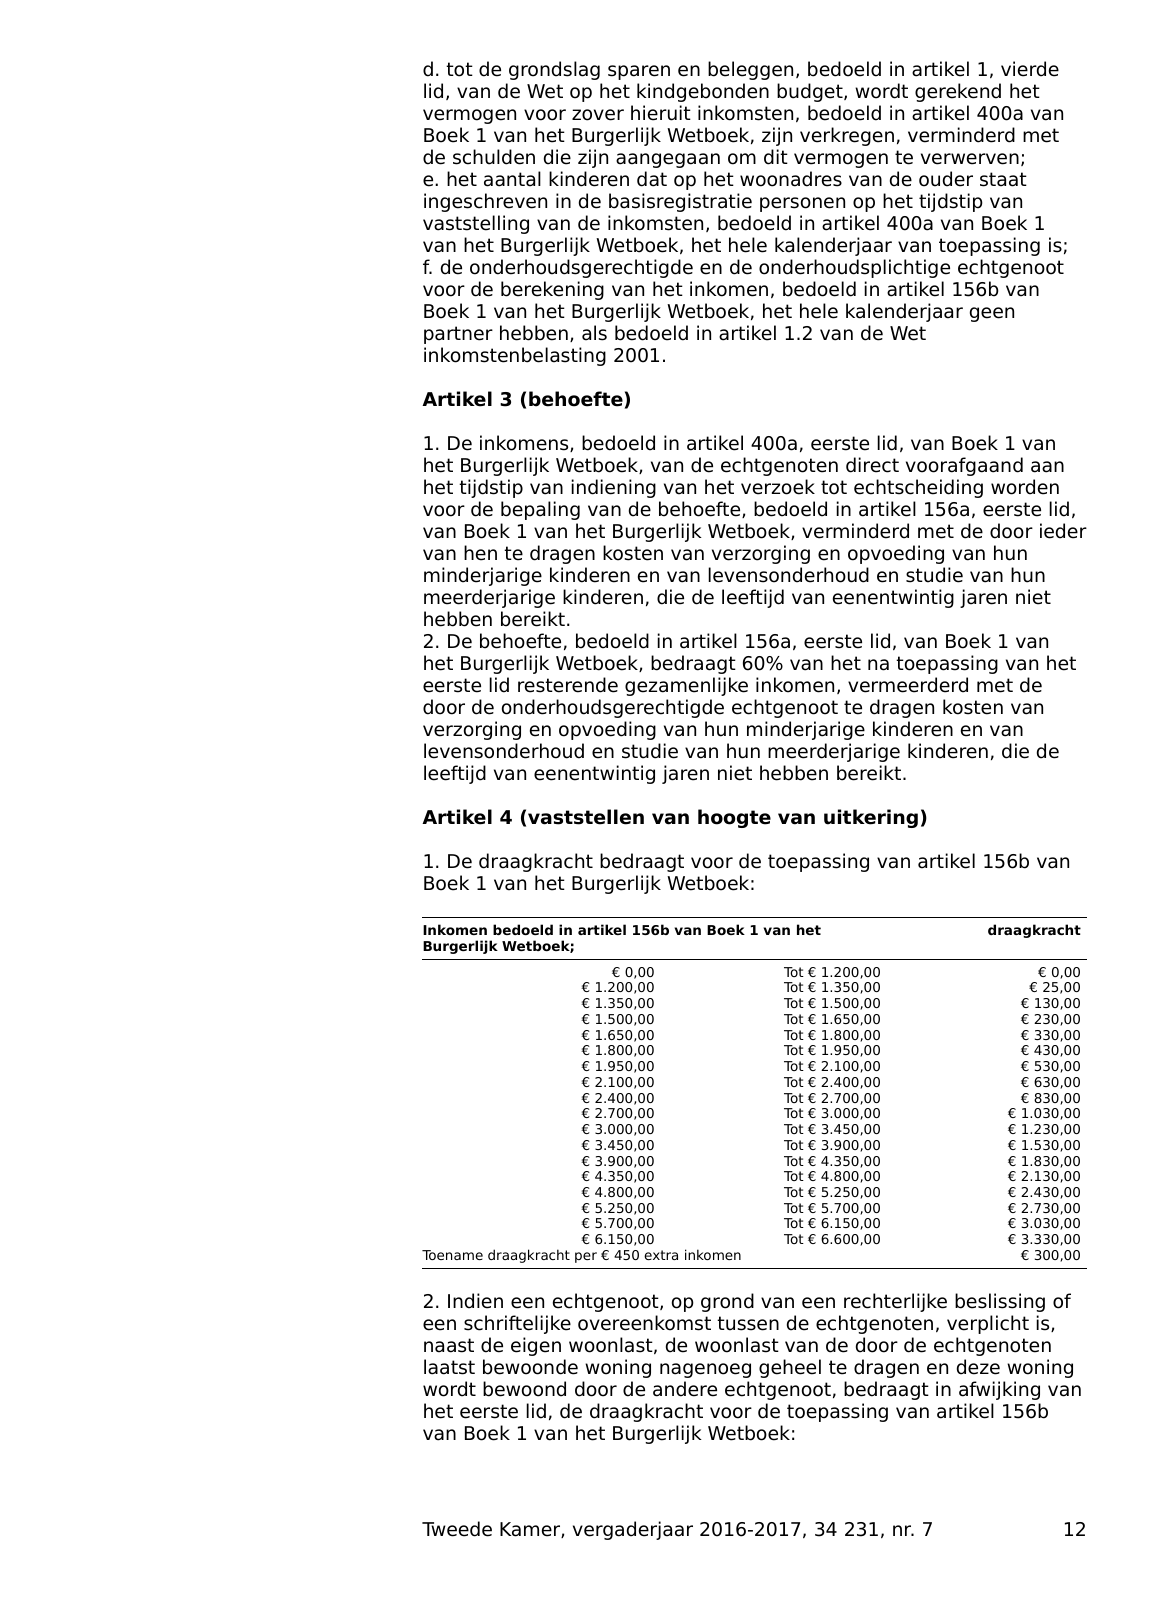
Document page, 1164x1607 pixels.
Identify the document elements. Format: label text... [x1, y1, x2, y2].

table_cell € 1.230,00 [887, 1122, 1087, 1138]
table_cell Tot € 1.650,00 [655, 1012, 887, 1027]
table_cell € 830,00 [887, 1090, 1087, 1106]
text 1. De inkomens, bedoeld in artikel 400a, eerste lid, van Boek 1 van het Burgerlijk Wetboek, van de echtgenoten direct voorafgaand aan het tijdstip van indiening van het verzoek tot echtscheiding worden voor de bepaling van de behoefte, bedoeld in artikel 156a, eerste lid, van Boek 1 van het Burgerlijk Wetboek, verminderd met de door ieder van hen te dragen kosten van verzorging en opvoeding van hun minderjarige kinderen en van levensonderhoud en studie van hun meerderjarige kinderen, die de leeftijd van eenentwintig jaren niet hebben bereikt. [422, 433, 1087, 631]
table_cell Tot € 1.950,00 [655, 1043, 887, 1059]
table_cell € 3.000,00 [422, 1122, 654, 1138]
table_cell Tot € 4.350,00 [655, 1153, 887, 1169]
table_cell € 1.950,00 [422, 1059, 654, 1075]
table_cell € 1.650,00 [422, 1028, 654, 1043]
table_cell € 6.150,00 [422, 1232, 654, 1248]
table_cell € 1.500,00 [422, 1012, 654, 1027]
table_cell Toename draagkracht per € 450 extra inkomen [422, 1248, 887, 1268]
table_cell € 0,00 [422, 960, 654, 980]
table_cell € 2.100,00 [422, 1075, 654, 1090]
table_cell € 25,00 [887, 980, 1087, 996]
text e. het aantal kinderen dat op het woonadres van de ouder staat ingeschreven in de basisregistratie personen op het tijdstip van vaststelling van de inkomsten, bedoeld in artikel 400a van Boek 1 van het Burgerlijk Wetboek, het hele kalenderjaar van toepassing is; [422, 169, 1087, 257]
table_cell € 430,00 [887, 1043, 1087, 1059]
table_cell € 130,00 [887, 996, 1087, 1012]
text 2. De behoefte, bedoeld in artikel 156a, eerste lid, van Boek 1 van het Burgerlijk Wetboek, bedraagt 60% van het na toepassing van het eerste lid resterende gezamenlijke inkomen, vermeerderd met de door de onderhoudsgerechtigde echtgenoot te dragen kosten van verzorging en opvoeding van hun minderjarige kinderen en van levensonderhoud en studie van hun meerderjarige kinderen, die de leeftijd van eenentwintig jaren niet hebben bereikt. [422, 631, 1087, 785]
table_cell € 3.330,00 [887, 1232, 1087, 1248]
table_cell € 4.800,00 [422, 1185, 654, 1201]
table_cell Tot € 5.700,00 [655, 1201, 887, 1216]
table_cell Tot € 6.150,00 [655, 1216, 887, 1232]
table_cell Tot € 3.450,00 [655, 1122, 887, 1138]
table_cell Tot € 3.000,00 [655, 1106, 887, 1122]
text d. tot de grondslag sparen en beleggen, bedoeld in artikel 1, vierde lid, van de Wet op het kindgebonden budget, wordt gerekend het vermogen voor zover hieruit inkomsten, bedoeld in artikel 400a van Boek 1 van het Burgerlijk Wetboek, zijn verkregen, verminderd met de schulden die zijn aangegaan om dit vermogen te verwerven; [422, 59, 1087, 169]
table_cell Tot € 1.350,00 [655, 980, 887, 996]
table_cell Tot € 5.250,00 [655, 1185, 887, 1201]
table_cell € 0,00 [887, 960, 1087, 980]
table_cell Tot € 2.100,00 [655, 1059, 887, 1075]
table_cell € 2.400,00 [422, 1090, 654, 1106]
table_cell Tot € 2.400,00 [655, 1075, 887, 1090]
table_cell € 3.900,00 [422, 1153, 654, 1169]
table_cell € 2.700,00 [422, 1106, 654, 1122]
table_cell € 5.250,00 [422, 1201, 654, 1216]
table_cell € 330,00 [887, 1028, 1087, 1043]
table_cell € 2.730,00 [887, 1201, 1087, 1216]
table_cell € 4.350,00 [422, 1169, 654, 1185]
table_cell € 1.830,00 [887, 1153, 1087, 1169]
table_header draagkracht [887, 918, 1087, 959]
table_cell € 1.800,00 [422, 1043, 654, 1059]
table_cell Tot € 1.500,00 [655, 996, 887, 1012]
table_cell € 1.350,00 [422, 996, 654, 1012]
table_cell Tot € 3.900,00 [655, 1138, 887, 1153]
table_cell € 3.450,00 [422, 1138, 654, 1153]
table_cell € 1.200,00 [422, 980, 654, 996]
table_cell € 630,00 [887, 1075, 1087, 1090]
subtitle Artikel 4 (vaststellen van hoogte van uitkering) [422, 807, 1087, 829]
table_cell € 3.030,00 [887, 1216, 1087, 1232]
table_cell Tot € 1.200,00 [655, 960, 887, 980]
table_cell € 300,00 [887, 1248, 1087, 1268]
table_header Inkomen bedoeld in artikel 156b van Boek 1 van het Burgerlijk Wetboek; [422, 918, 887, 959]
table_cell Tot € 2.700,00 [655, 1090, 887, 1106]
table_cell € 2.130,00 [887, 1169, 1087, 1185]
table_cell € 1.530,00 [887, 1138, 1087, 1153]
table_cell € 5.700,00 [422, 1216, 654, 1232]
subtitle Artikel 3 (behoefte) [422, 389, 1087, 411]
table_cell € 230,00 [887, 1012, 1087, 1027]
table_cell € 2.430,00 [887, 1185, 1087, 1201]
table_cell € 1.030,00 [887, 1106, 1087, 1122]
table_cell Tot € 4.800,00 [655, 1169, 887, 1185]
text f. de onderhoudsgerechtigde en de onderhoudsplichtige echtgenoot voor de berekening van het inkomen, bedoeld in artikel 156b van Boek 1 van het Burgerlijk Wetboek, het hele kalenderjaar geen partner hebben, als bedoeld in artikel 1.2 van de Wet inkomstenbelasting 2001. [422, 257, 1087, 367]
table_cell Tot € 1.800,00 [655, 1028, 887, 1043]
table_cell € 530,00 [887, 1059, 1087, 1075]
text 2. Indien een echtgenoot, op grond van een rechterlijke beslissing of een schriftelijke overeenkomst tussen de echtgenoten, verplicht is, naast de eigen woonlast, de woonlast van de door de echtgenoten laatst bewoonde woning nagenoeg geheel te dragen en deze woning wordt bewoond door de andere echtgenoot, bedraagt in afwijking van het eerste lid, de draagkracht voor de toepassing van artikel 156b van Boek 1 van het Burgerlijk Wetboek: [422, 1291, 1087, 1445]
text 1. De draagkracht bedraagt voor de toepassing van artikel 156b van Boek 1 van het Burgerlijk Wetboek: [422, 851, 1087, 895]
table_cell Tot € 6.600,00 [655, 1232, 887, 1248]
